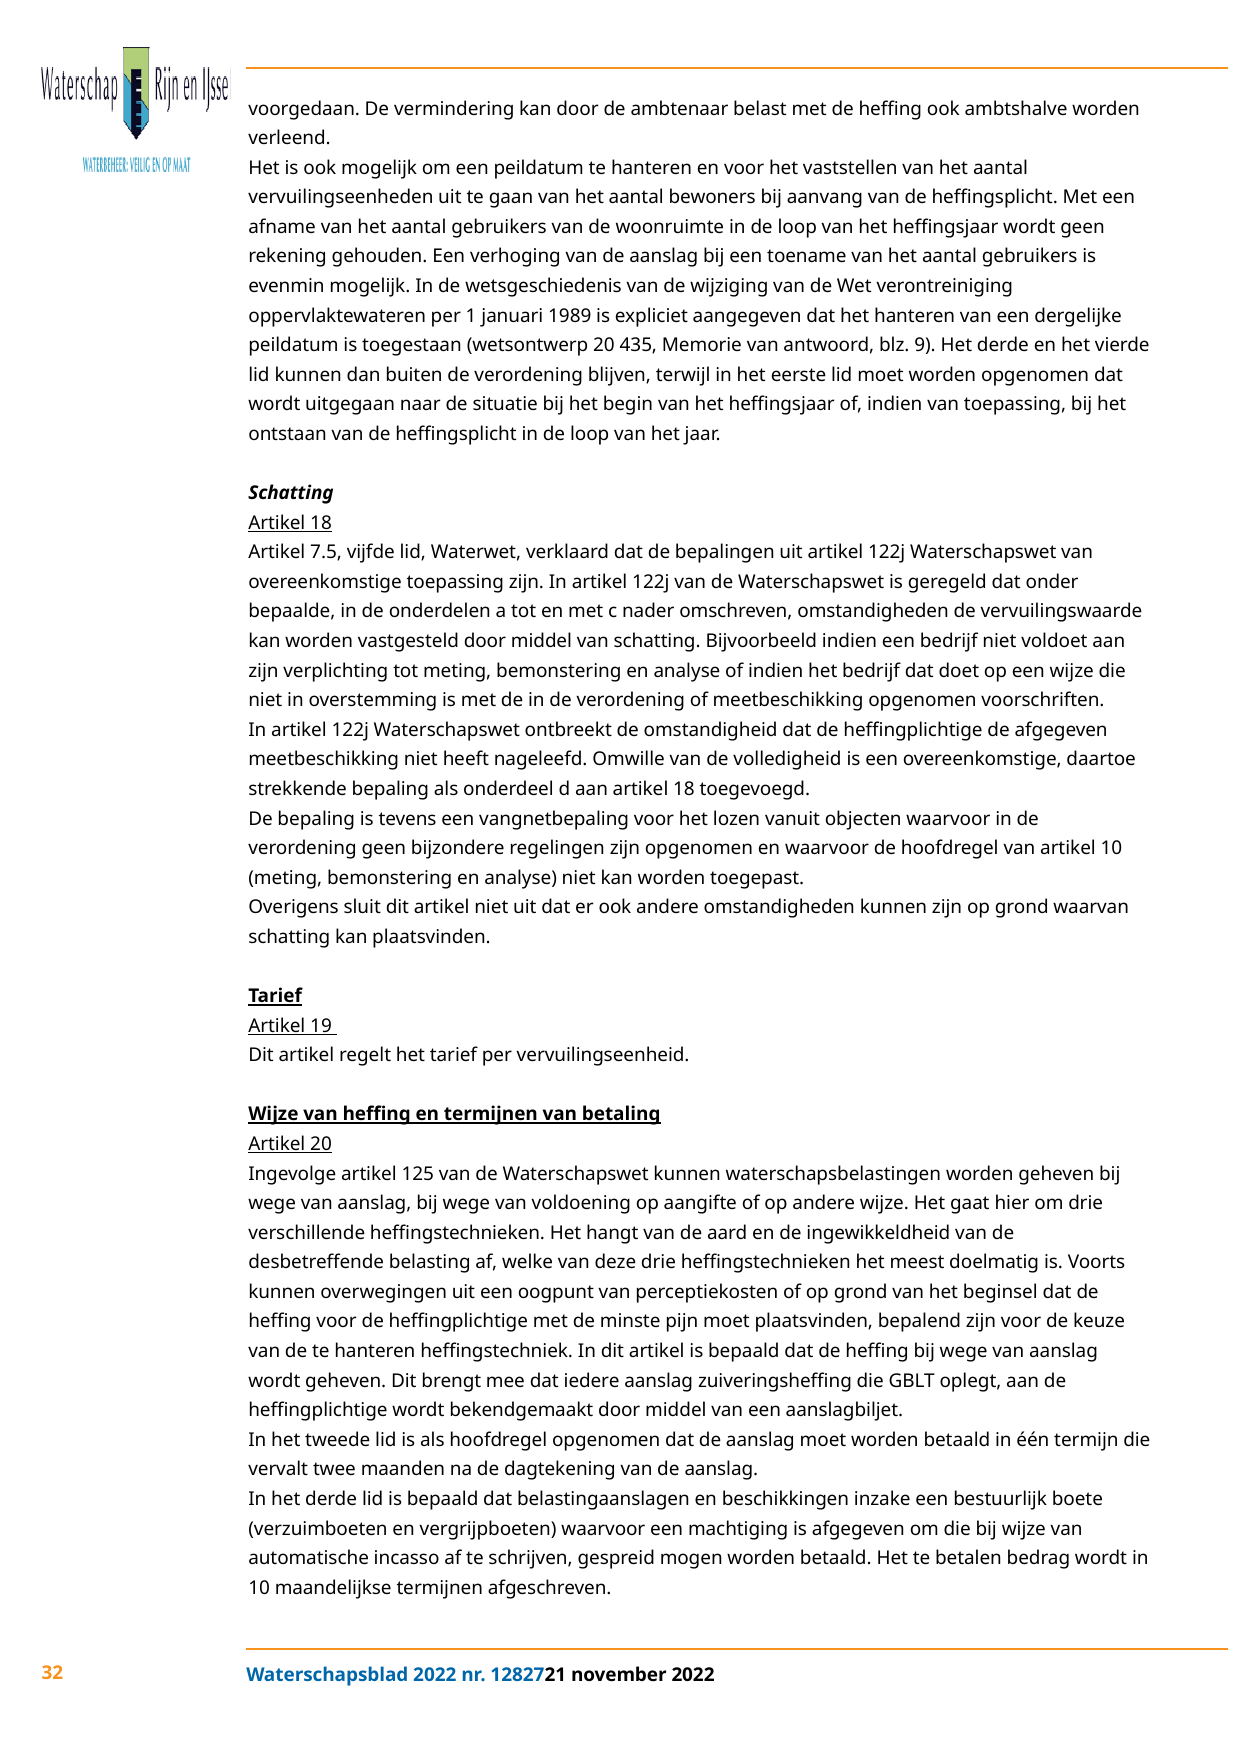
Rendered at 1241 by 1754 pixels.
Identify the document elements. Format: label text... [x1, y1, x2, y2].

text Artikel 7.5, vijfde lid, Waterwet, verklaard dat de bepalingen uit artikel 122j Waterschapswet van overeenkomstige toepassing zijn. In artikel 122j van de Waterschapswet is geregeld dat onder bepaalde, in de onderdelen a tot en met c nader omschreven, omstandigheden de vervuilingswaarde kan worden vastgesteld door middel van schatting. Bijvoorbeeld indien een bedrijf niet voldoet aan zijn verplichting tot meting, bemonstering en analyse of indien het bedrijf dat doet op een wijze die niet in overstemming is met de in de verordening of meetbeschikking opgenomen voorschriften. [248, 538, 1152, 712]
text In artikel 122j Waterschapswet ontbreekt de omstandigheid dat de heffingplichtige de afgegeven meetbeschikking niet heeft nageleefd. Omwille van de volledigheid is een overeenkomstige, daartoe strekkende bepaling als onderdeel d aan artikel 18 toegevoegd. [248, 716, 1152, 801]
text Ingevolge artikel 125 van de Waterschapswet kunnen waterschapsbelastingen worden geheven bij wege van aanslag, bij wege van voldoening op aangifte of op andere wijze. Het gaat hier om drie verschillende heffingstechnieken. Het hangt van de aard en de ingewikkeldheid van de desbetreffende belasting af, welke van deze drie heffingstechnieken het meest doelmatig is. Voorts kunnen overwegingen uit een oogpunt van perceptiekosten of op grond van het beginsel dat de heffing voor de heffingplichtige met de minste pijn moet plaatsvinden, bepalend zijn voor de keuze van de te hanteren heffingstechniek. In dit artikel is bepaald dat de heffing bij wege van aanslag wordt geheven. Dit brengt mee dat iedere aanslag zuiveringsheffing die GBLT oplegt, aan de heffingplichtige wordt bekendgemaakt door middel van een aanslagbiljet. [248, 1160, 1152, 1422]
text voorgedaan. De vermindering kan door de ambtenaar belast met de heffing ook ambtshalve worden verleend. [248, 95, 1152, 150]
text Wijze van heffing en termijnen van betaling [248, 1101, 1152, 1126]
text In het tweede lid is als hoofdregel opgenomen dat de aanslag moet worden betaald in één termijn die vervalt twee maanden na de dagtekening van de aanslag. [248, 1426, 1152, 1481]
picture [41, 47, 231, 172]
text In het derde lid is bepaald dat belastingaanslagen en beschikkingen inzake een bestuurlijk boete (verzuimboeten en vergrijpboeten) waarvoor een machtiging is afgegeven om die bij wijze van automatische incasso af te schrijven, gespreid mogen worden betaald. Het te betalen bedrag wordt in 10 maandelijkse termijnen afgeschreven. [248, 1485, 1152, 1600]
text Het is ook mogelijk om een peildatum te hanteren en voor het vaststellen van het aantal vervuilingseenheden uit te gaan van het aantal bewoners bij aanvang van de heffingsplicht. Met een afname van het aantal gebruikers van de woonruimte in de loop van het heffingsjaar wordt geen rekening gehouden. Een verhoging van de aanslag bij een toename van het aantal gebruikers is evenmin mogelijk. In de wetsgeschiedenis van de wijziging van de Wet verontreiniging oppervlaktewateren per 1 januari 1989 is expliciet aangegeven dat het hanteren van een dergelijke peildatum is toegestaan (wetsontwerp 20 435, Memorie van antwoord, blz. 9). Het derde en het vierde lid kunnen dan buiten de verordening blijven, terwijl in het eerste lid moet worden opgenomen dat wordt uitgegaan naar de situatie bij het begin van het heffingsjaar of, indien van toepassing, bij het ontstaan van de heffingsplicht in de loop van het jaar. [248, 154, 1152, 446]
text Schatting [248, 479, 1152, 505]
text Tarief [248, 982, 1152, 1008]
text Dit artikel regelt het tarief per vervuilingseenheid. [248, 1041, 1152, 1067]
text De bepaling is tevens een vangnetbepaling voor het lozen vanuit objecten waarvoor in de verordening geen bijzondere regelingen zijn opgenomen en waarvoor de hoofdregel van artikel 10 (meting, bemonstering en analyse) niet kan worden toegepast. [248, 805, 1152, 890]
text Artikel 19 [248, 1012, 1152, 1038]
text Artikel 20 [248, 1130, 1152, 1156]
text Overigens sluit dit artikel niet uit dat er ook andere omstandigheden kunnen zijn op grond waarvan schatting kan plaatsvinden. [248, 893, 1152, 949]
text Artikel 18 [248, 509, 1152, 535]
